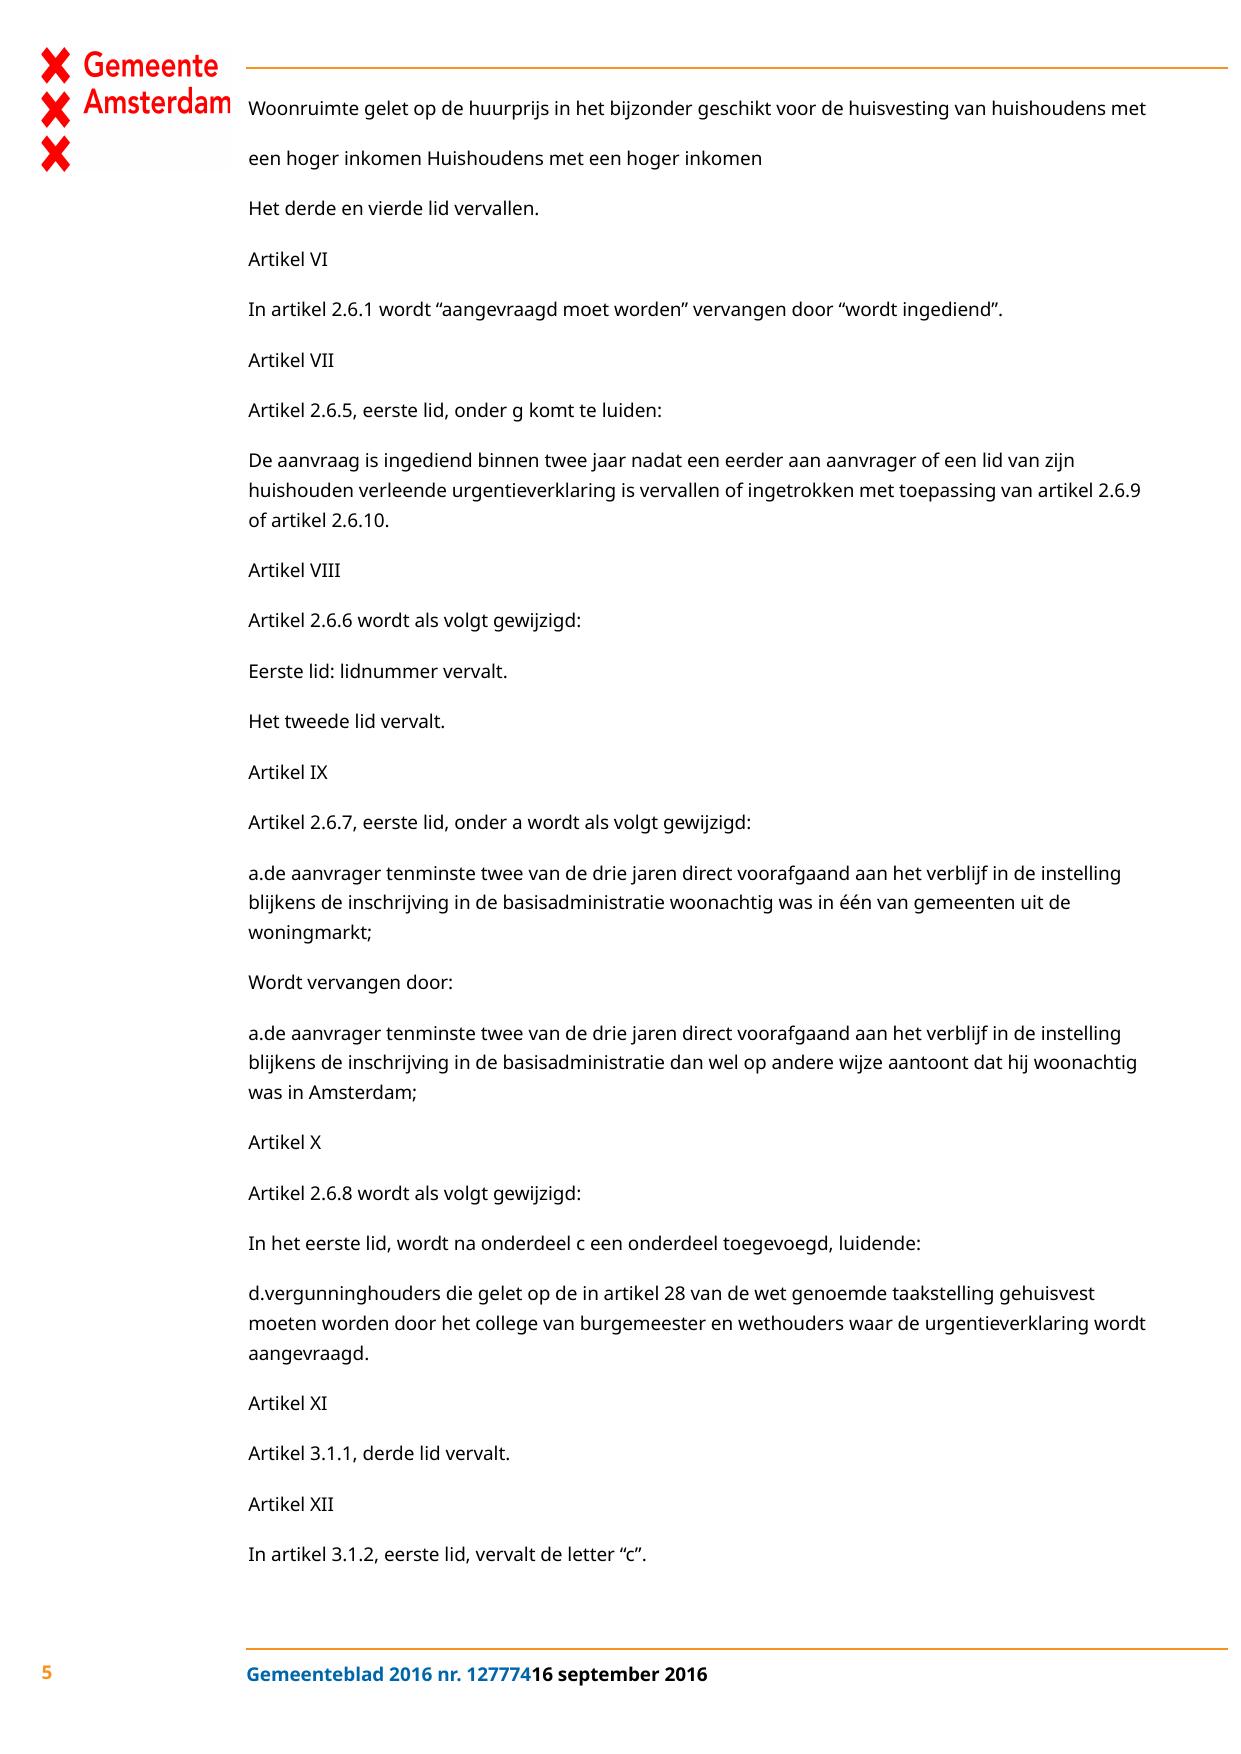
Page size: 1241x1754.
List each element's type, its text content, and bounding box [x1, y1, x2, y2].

text Woonruimte gelet op de huurprijs in het bijzonder geschikt voor de huisvesting van huishoudens met [248, 95, 1152, 121]
text Artikel 2.6.8 wordt als volgt gewijzigd: [248, 1180, 1152, 1206]
text In artikel 3.1.2, eerste lid, vervalt de letter “c”. [248, 1541, 1152, 1567]
text a.de aanvrager tenminste twee van de drie jaren direct voorafgaand aan het verblijf in de instelling blijkens de inschrijving in de basisadministratie woonachtig was in één van gemeenten uit de woningmarkt; [248, 860, 1152, 945]
text De aanvraag is ingediend binnen twee jaar nadat een eerder aan aanvrager of een lid van zijn huishouden verleende urgentieverklaring is vervallen of ingetrokken met toepassing van artikel 2.6.9 of artikel 2.6.10. [248, 448, 1152, 533]
text Artikel X [248, 1129, 1152, 1155]
text d.vergunninghouders die gelet op de in artikel 28 van de wet genoemde taakstelling gehuisvest moeten worden door het college van burgemeester en wethouders waar de urgentieverklaring wordt aangevraagd. [248, 1281, 1152, 1366]
text Artikel XII [248, 1491, 1152, 1517]
text Het tweede lid vervalt. [248, 708, 1152, 734]
text een hoger inkomen Huishoudens met een hoger inkomen [248, 145, 1152, 171]
text In het eerste lid, wordt na onderdeel c een onderdeel toegevoegd, luidende: [248, 1230, 1152, 1256]
text Het derde en vierde lid vervallen. [248, 196, 1152, 221]
text Artikel XI [248, 1390, 1152, 1416]
text Artikel 2.6.6 wordt als volgt gewijzigd: [248, 608, 1152, 633]
picture [41, 47, 231, 172]
text Artikel VII [248, 347, 1152, 373]
text Eerste lid: lidnummer vervalt. [248, 658, 1152, 684]
text Artikel IX [248, 759, 1152, 785]
text Artikel 2.6.5, eerste lid, onder g komt te luiden: [248, 397, 1152, 423]
text Wordt vervangen door: [248, 969, 1152, 995]
text Artikel 2.6.7, eerste lid, onder a wordt als volgt gewijzigd: [248, 809, 1152, 835]
text In artikel 2.6.1 wordt “aangevraagd moet worden” vervangen door “wordt ingediend”. [248, 296, 1152, 322]
text a.de aanvrager tenminste twee van de drie jaren direct voorafgaand aan het verblijf in de instelling blijkens de inschrijving in de basisadministratie dan wel op andere wijze aantoont dat hij woonachtig was in Amsterdam; [248, 1020, 1152, 1105]
text Artikel 3.1.1, derde lid vervalt. [248, 1441, 1152, 1466]
text Artikel VIII [248, 557, 1152, 583]
text Artikel VI [248, 246, 1152, 272]
